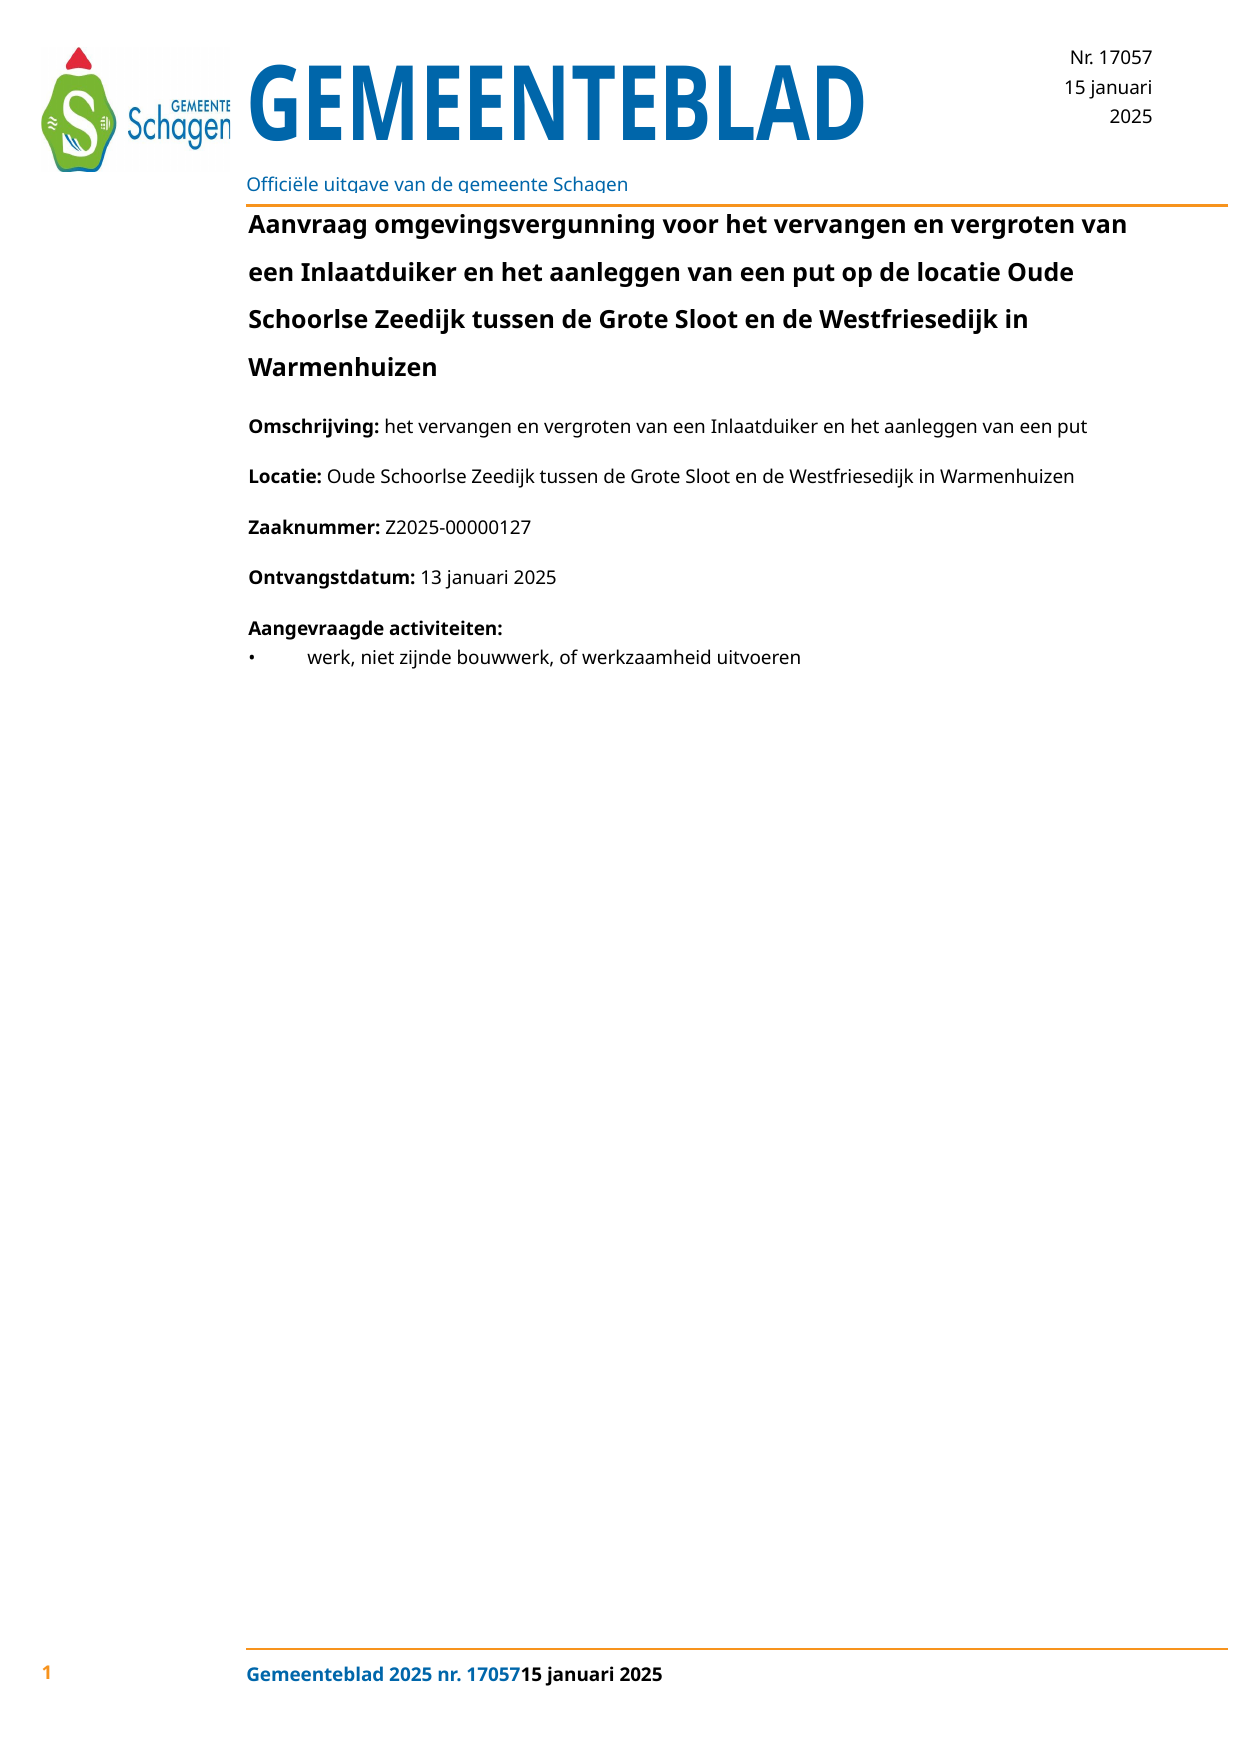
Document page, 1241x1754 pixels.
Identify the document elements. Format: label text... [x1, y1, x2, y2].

text Aanvraag omgevingsvergunning voor het vervangen en vergroten van een Inlaatduiker en het aanleggen van een put op de locatie Oude Schoorlse Zeedijk tussen de Grote Sloot en de Westfriesedijk in Warmenhuizen [248, 207, 1152, 384]
list werk, niet zijnde bouwwerk, of werkzaamheid uitvoeren [248, 644, 1152, 670]
text Ontvangstdatum: 13 januari 2025 [248, 564, 1152, 590]
text Omschrijving: het vervangen en vergroten van een Inlaatduiker en het aanleggen van een put [248, 413, 1152, 439]
text Aangevraagde activiteiten: [248, 615, 1152, 641]
picture [41, 47, 231, 172]
text Locatie: Oude Schoorlse Zeedijk tussen de Grote Sloot en de Westfriesedijk in Warmenhuizen [248, 463, 1152, 489]
text Zaaknummer: Z2025-00000127 [248, 514, 1152, 540]
